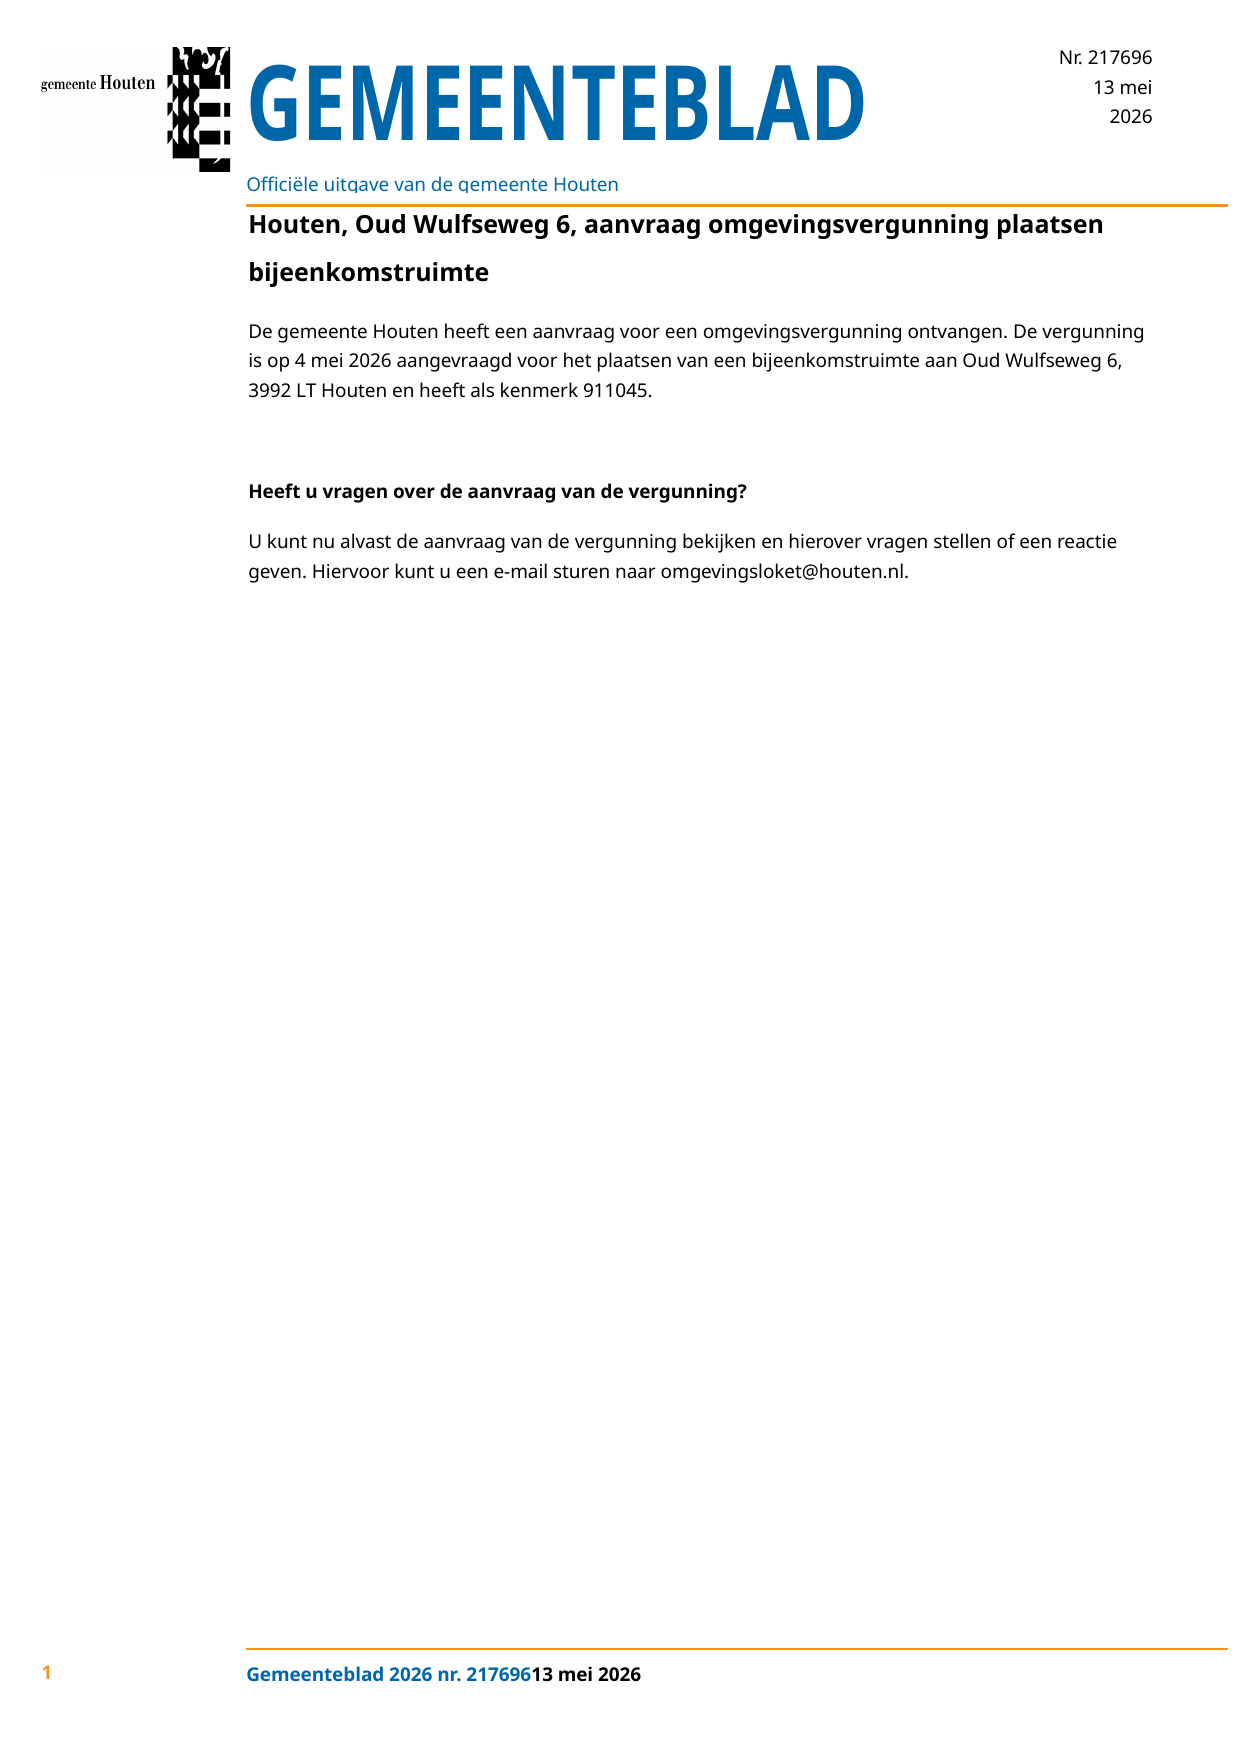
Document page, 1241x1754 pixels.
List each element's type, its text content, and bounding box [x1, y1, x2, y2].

text U kunt nu alvast de aanvraag van de vergunning bekijken en hierover vragen stellen of een reactie geven. Hiervoor kunt u een e-mail sturen naar omgevingsloket@houten.nl. [248, 528, 1152, 584]
text Heeft u vragen over de aanvraag van de vergunning? [248, 478, 1152, 504]
text De gemeente Houten heeft een aanvraag voor een omgevingsvergunning ontvangen. De vergunning is op 4 mei 2026 aangevraagd voor het plaatsen van een bijeenkomstruimte aan Oud Wulfseweg 6, 3992 LT Houten en heeft als kenmerk 911045. [248, 318, 1152, 403]
text Houten, Oud Wulfseweg 6, aanvraag omgevingsvergunning plaatsen bijeenkomstruimte [248, 207, 1152, 288]
picture [41, 47, 231, 172]
